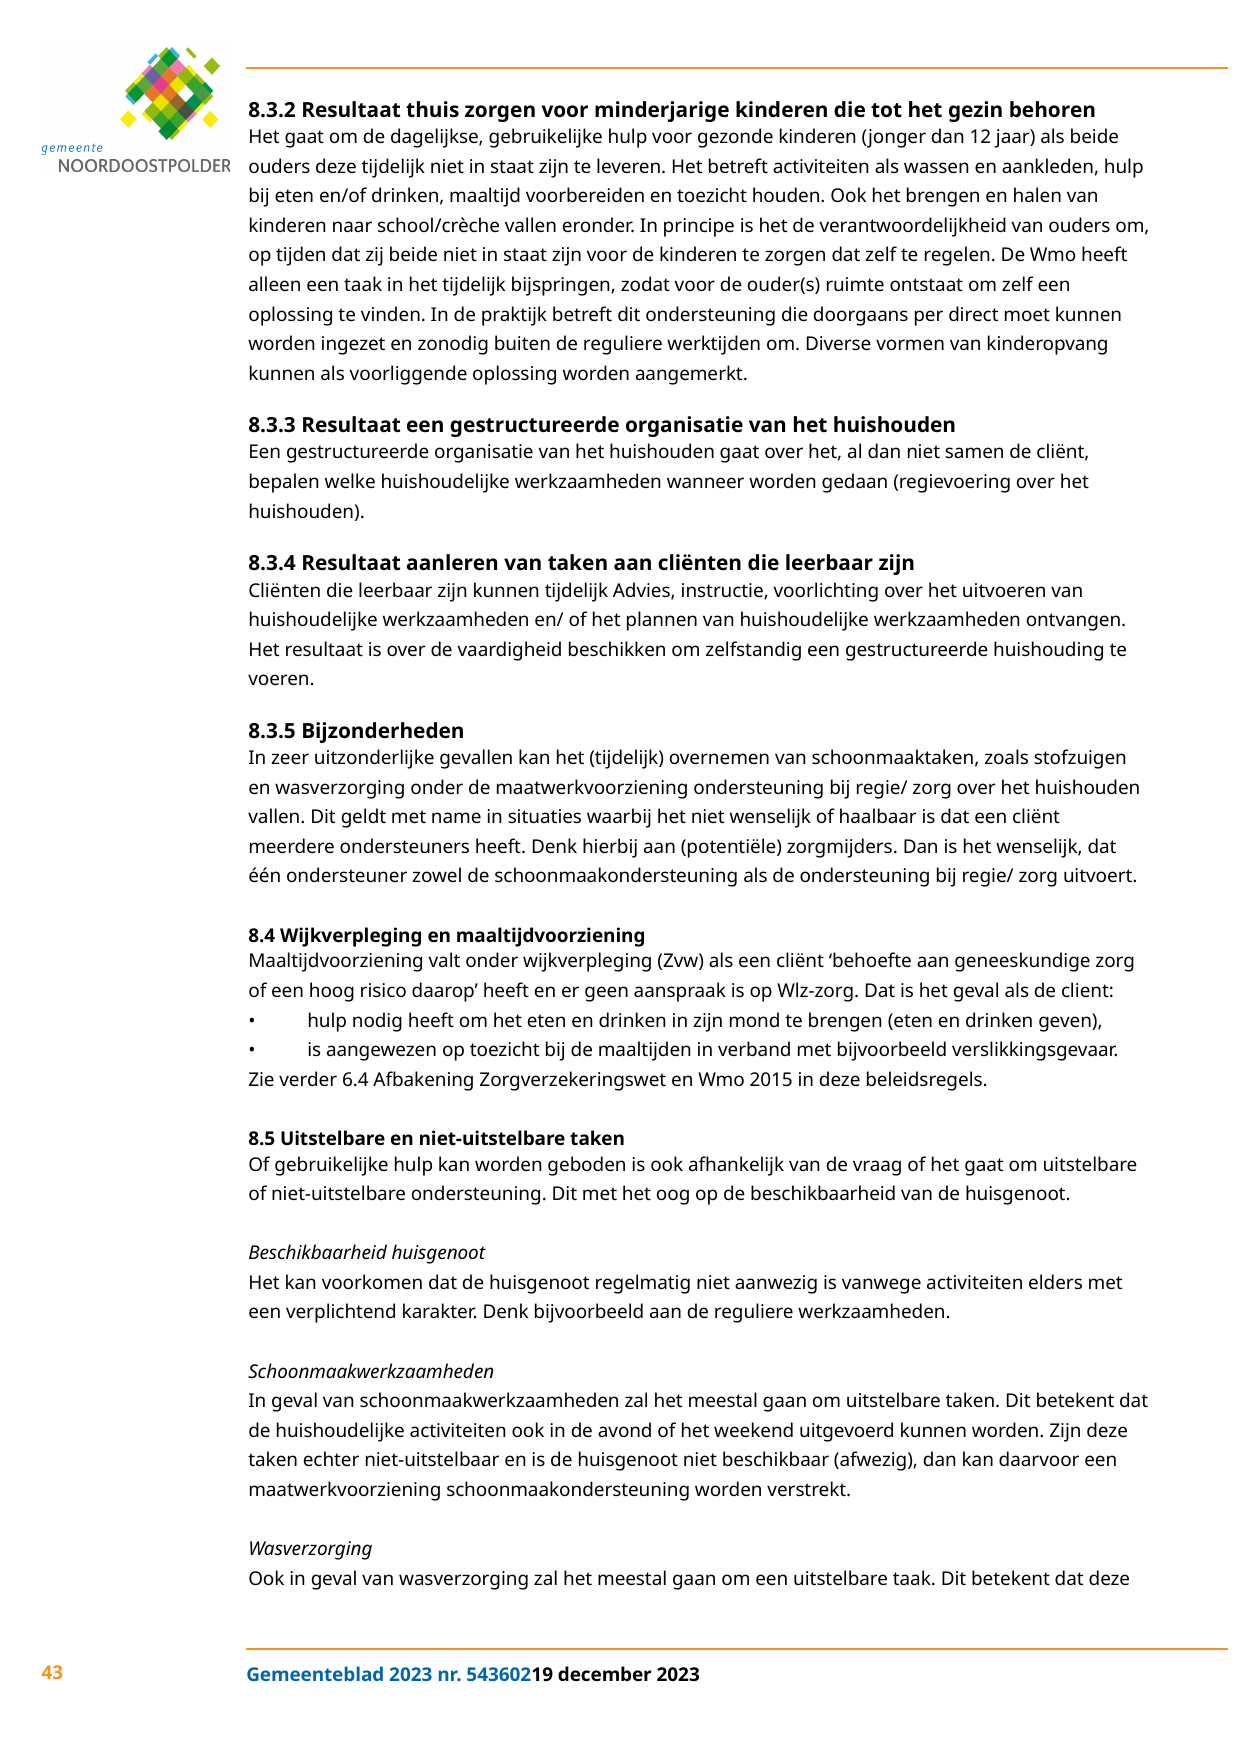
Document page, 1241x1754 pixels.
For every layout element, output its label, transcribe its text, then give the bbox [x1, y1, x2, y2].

text Wasverzorging [248, 1535, 1152, 1561]
text Of gebruikelijke hulp kan worden geboden is ook afhankelijk van de vraag of het gaat om uitstelbare of niet-uitstelbare ondersteuning. Dit met het oog op de beschikbaarheid van de huisgenoot. [248, 1151, 1152, 1206]
text In zeer uitzonderlijke gevallen kan het (tijdelijk) overnemen van schoonmaaktaken, zoals stofzuigen en wasverzorging onder de maatwerkvoorziening ondersteuning bij regie/ zorg over het huishouden vallen. Dit geldt met name in situaties waarbij het niet wenselijk of haalbaar is dat een cliënt meerdere ondersteuners heeft. Denk hierbij aan (potentiële) zorgmijders. Dan is het wenselijk, dat één ondersteuner zowel de schoonmaakondersteuning als de ondersteuning bij regie/ zorg uitvoert. [248, 744, 1152, 888]
text Zie verder 6.4 Afbakening Zorgverzekeringswet en Wmo 2015 in deze beleidsregels. [248, 1066, 1152, 1092]
picture [41, 47, 231, 172]
text Beschikbaarheid huisgenoot [248, 1239, 1152, 1265]
text Maaltijdvoorziening valt onder wijkverpleging (Zvw) als een cliënt ‘behoefte aan geneeskundige zorg of een hoog risico daarop’ heeft en er geen aanspraak is op Wlz-zorg. Dat is het geval als de client: [248, 948, 1152, 1003]
text Ook in geval van wasverzorging zal het meestal gaan om een uitstelbare taak. Dit betekent dat deze [248, 1565, 1152, 1591]
text 8.3.4 Resultaat aanleren van taken aan cliënten die leerbaar zijn [248, 548, 1152, 577]
text 8.5 Uitstelbare en niet-uitstelbare taken [248, 1125, 1152, 1151]
text Het gaat om de dagelijkse, gebruikelijke hulp voor gezonde kinderen (jonger dan 12 jaar) als beide ouders deze tijdelijk niet in staat zijn te leveren. Het betreft activiteiten als wassen en aankleden, hulp bij eten en/of drinken, maaltijd voorbereiden en toezicht houden. Ook het brengen en halen van kinderen naar school/crèche vallen eronder. In principe is het de verantwoordelijkheid van ouders om, op tijden dat zij beide niet in staat zijn voor de kinderen te zorgen dat zelf te regelen. De Wmo heeft alleen een taak in het tijdelijk bijspringen, zodat voor de ouder(s) ruimte ontstaat om zelf een oplossing te vinden. In de praktijk betreft dit ondersteuning die doorgaans per direct moet kunnen worden ingezet en zonodig buiten de reguliere werktijden om. Diverse vormen van kinderopvang kunnen als voorliggende oplossing worden aangemerkt. [248, 123, 1152, 386]
text 8.4 Wijkverpleging en maaltijdvoorziening [248, 922, 1152, 948]
text 8.3.3 Resultaat een gestructureerde organisatie van het huishouden [248, 410, 1152, 439]
text Het kan voorkomen dat de huisgenoot regelmatig niet aanwezig is vanwege activiteiten elders met een verplichtend karakter. Denk bijvoorbeeld aan de reguliere werkzaamheden. [248, 1269, 1152, 1324]
text Een gestructureerde organisatie van het huishouden gaat over het, al dan niet samen de cliënt, bepalen welke huishoudelijke werkzaamheden wanneer worden gedaan (regievoering over het huishouden). [248, 439, 1152, 524]
text Schoonmaakwerkzaamheden [248, 1358, 1152, 1384]
text 8.3.5 Bijzonderheden [248, 716, 1152, 744]
text 8.3.2 Resultaat thuis zorgen voor minderjarige kinderen die tot het gezin behoren [248, 95, 1152, 123]
text Cliënten die leerbaar zijn kunnen tijdelijk Advies, instructie, voorlichting over het uitvoeren van huishoudelijke werkzaamheden en/ of het plannen van huishoudelijke werkzaamheden ontvangen. Het resultaat is over de vaardigheid beschikken om zelfstandig een gestructureerde huishouding te voeren. [248, 577, 1152, 691]
text In geval van schoonmaakwerkzaamheden zal het meestal gaan om uitstelbare taken. Dit betekent dat de huishoudelijke activiteiten ook in de avond of het weekend uitgevoerd kunnen worden. Zijn deze taken echter niet-uitstelbaar en is de huisgenoot niet beschikbaar (afwezig), dan kan daarvoor een maatwerkvoorziening schoonmaakondersteuning worden verstrekt. [248, 1387, 1152, 1502]
list hulp nodig heeft om het eten en drinken in zijn mond te brengen (eten en drinken geven), [248, 1007, 1152, 1032]
list is aangewezen op toezicht bij de maaltijden in verband met bijvoorbeeld verslikkingsgevaar. [248, 1036, 1152, 1062]
